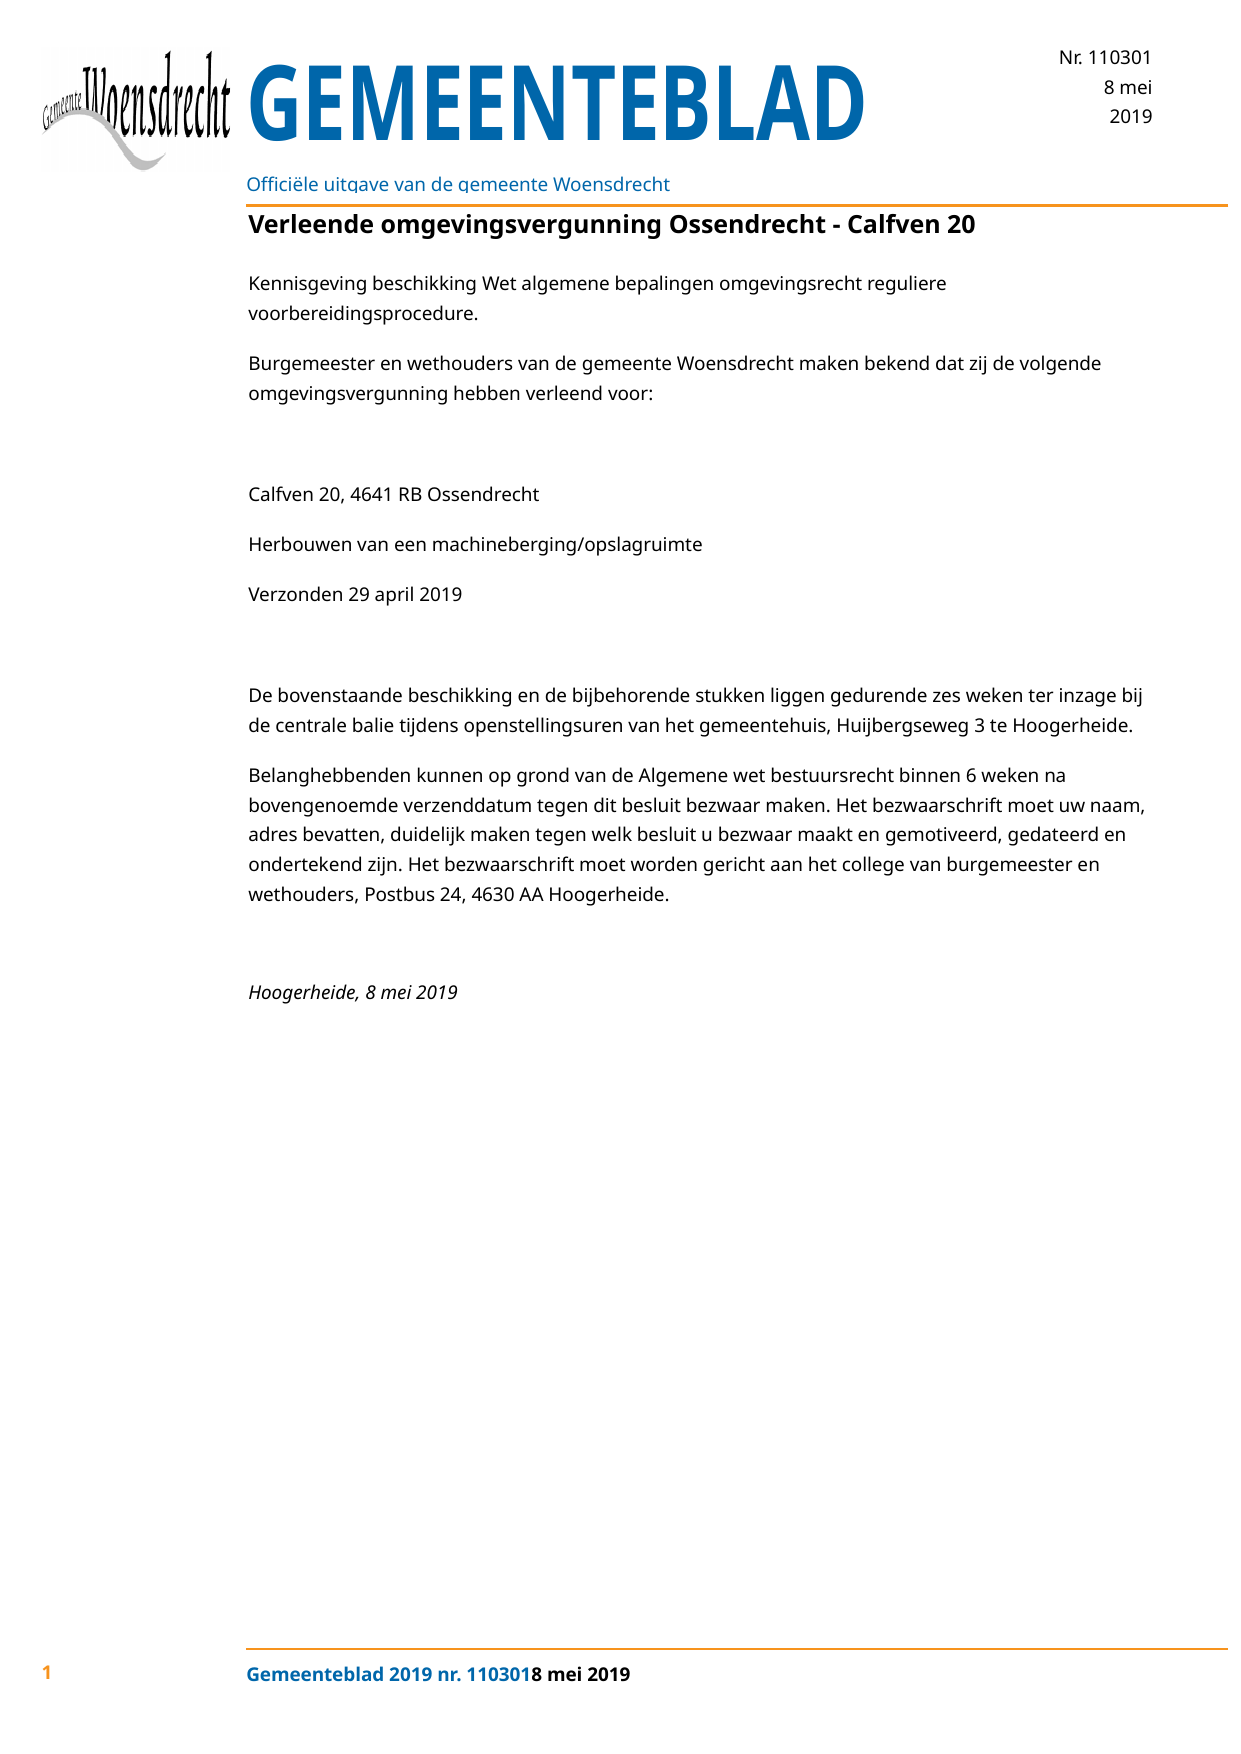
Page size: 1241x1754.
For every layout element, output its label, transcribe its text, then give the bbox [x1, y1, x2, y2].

text Hoogerheide, 8 mei 2019 [248, 979, 1152, 1005]
text De bovenstaande beschikking en de bijbehorende stukken liggen gedurende zes weken ter inzage bij de centrale balie tijdens openstellingsuren van het gemeentehuis, Huijbergseweg 3 te Hoogerheide. [248, 682, 1152, 738]
picture [41, 47, 231, 172]
text Verzonden 29 april 2019 [248, 582, 1152, 607]
text Verleende omgevingsvergunning Ossendrecht - Calfven 20 [248, 207, 1152, 241]
text Burgemeester en wethouders van de gemeente Woensdrecht maken bekend dat zij de volgende omgevingsvergunning hebben verleend voor: [248, 350, 1152, 406]
text Belanghebbenden kunnen op grond van de Algemene wet bestuursrecht binnen 6 weken na bovengenoemde verzenddatum tegen dit besluit bezwaar maken. Het bezwaarschrift moet uw naam, adres bevatten, duidelijk maken tegen welk besluit u bezwaar maakt en gemotiveerd, gedateerd en ondertekend zijn. Het bezwaarschrift moet worden gericht aan het college van burgemeester en wethouders, Postbus 24, 4630 AA Hoogerheide. [248, 762, 1152, 906]
text Herbouwen van een machineberging/opslagruimte [248, 531, 1152, 557]
text Calfven 20, 4641 RB Ossendrecht [248, 481, 1152, 506]
text Kennisgeving beschikking Wet algemene bepalingen omgevingsrecht reguliere voorbereidingsprocedure. [248, 270, 1152, 326]
